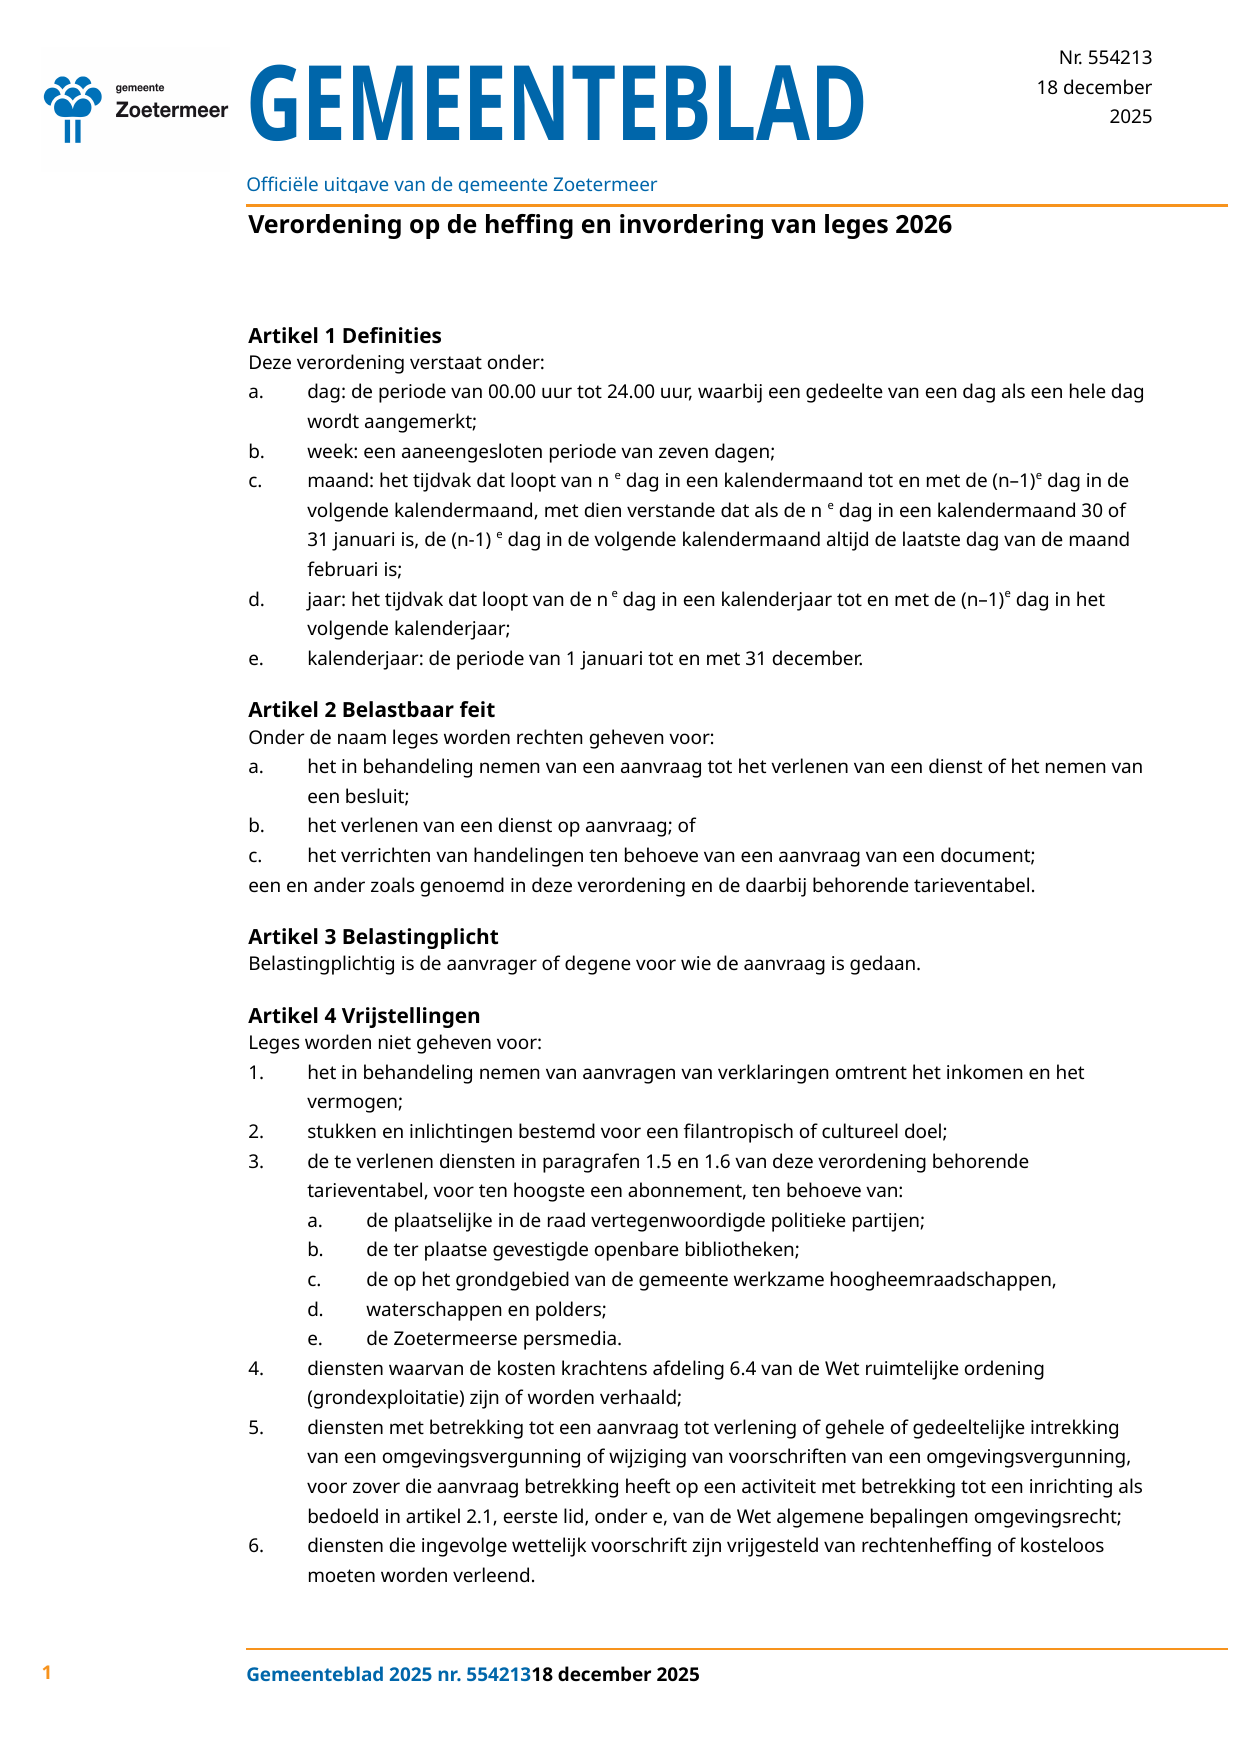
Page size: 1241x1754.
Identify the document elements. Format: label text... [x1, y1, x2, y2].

list het verrichten van handelingen ten behoeve van een aanvraag van een document; [248, 842, 1152, 868]
list diensten met betrekking tot een aanvraag tot verlening of gehele of gedeeltelijke intrekking van een omgevingsvergunning of wijziging van voorschriften van een omgevingsvergunning, voor zover die aanvraag betrekking heeft op een activiteit met betrekking tot een inrichting als bedoeld in artikel 2.1, eerste lid, onder e, van de Wet algemene bepalingen omgevingsrecht; [248, 1414, 1152, 1528]
text Artikel 3 Belastingplicht [248, 922, 1152, 951]
text Onder de naam leges worden rechten geheven voor: [248, 724, 1152, 749]
list de plaatselijke in de raad vertegenwoordigde politieke partijen; [307, 1207, 1152, 1233]
list de te verlenen diensten in paragrafen 1.5 en 1.6 van deze verordening behorende tarieventabel, voor ten hoogste een abonnement, ten behoeve van: [248, 1148, 1152, 1203]
list maand: het tijdvak dat loopt van n e dag in een kalendermaand tot en met de (n–1)e dag in de volgende kalendermaand, met dien verstande dat als de n e dag in een kalendermaand 30 of 31 januari is, de (n-1) e dag in de volgende kalendermaand altijd de laatste dag van de maand februari is; [248, 467, 1152, 582]
list stukken en inlichtingen bestemd voor een filantropisch of cultureel doel; [248, 1118, 1152, 1144]
list de Zoetermeerse persmedia. [307, 1325, 1152, 1351]
text Leges worden niet geheven voor: [248, 1029, 1152, 1055]
text Deze verordening verstaat onder: [248, 349, 1152, 375]
list het in behandeling nemen van een aanvraag tot het verlenen van een dienst of het nemen van een besluit; [248, 753, 1152, 809]
text Artikel 4 Vrijstellingen [248, 1001, 1152, 1029]
text Artikel 2 Belastbaar feit [248, 695, 1152, 724]
list het in behandeling nemen van aanvragen van verklaringen omtrent het inkomen en het vermogen; [248, 1059, 1152, 1114]
list waterschappen en polders; [307, 1296, 1152, 1321]
list diensten waarvan de kosten krachtens afdeling 6.4 van de Wet ruimtelijke ordening (grondexploitatie) zijn of worden verhaald; [248, 1355, 1152, 1410]
list de ter plaatse gevestigde openbare bibliotheken; [307, 1237, 1152, 1262]
list week: een aaneengesloten periode van zeven dagen; [248, 438, 1152, 464]
picture [41, 47, 231, 172]
text Verordening op de heffing en invordering van leges 2026 [248, 207, 1152, 241]
list het verlenen van een dienst op aanvraag; of [248, 813, 1152, 838]
list diensten die ingevolge wettelijk voorschrift zijn vrijgesteld van rechtenheffing of kosteloos moeten worden verleend. [248, 1532, 1152, 1588]
text een en ander zoals genoemd in deze verordening en de daarbij behorende tarieventabel. [248, 872, 1152, 897]
list dag: de periode van 00.00 uur tot 24.00 uur, waarbij een gedeelte van een dag als een hele dag wordt aangemerkt; [248, 379, 1152, 434]
list de op het grondgebied van de gemeente werkzame hoogheemraadschappen, [307, 1266, 1152, 1292]
list jaar: het tijdvak dat loopt van de n e dag in een kalenderjaar tot en met de (n–1)e dag in het volgende kalenderjaar; [248, 586, 1152, 641]
list kalenderjaar: de periode van 1 januari tot en met 31 december. [248, 645, 1152, 671]
text Belastingplichtig is de aanvrager of degene voor wie de aanvraag is gedaan. [248, 951, 1152, 976]
text Artikel 1 Definities [248, 321, 1152, 349]
